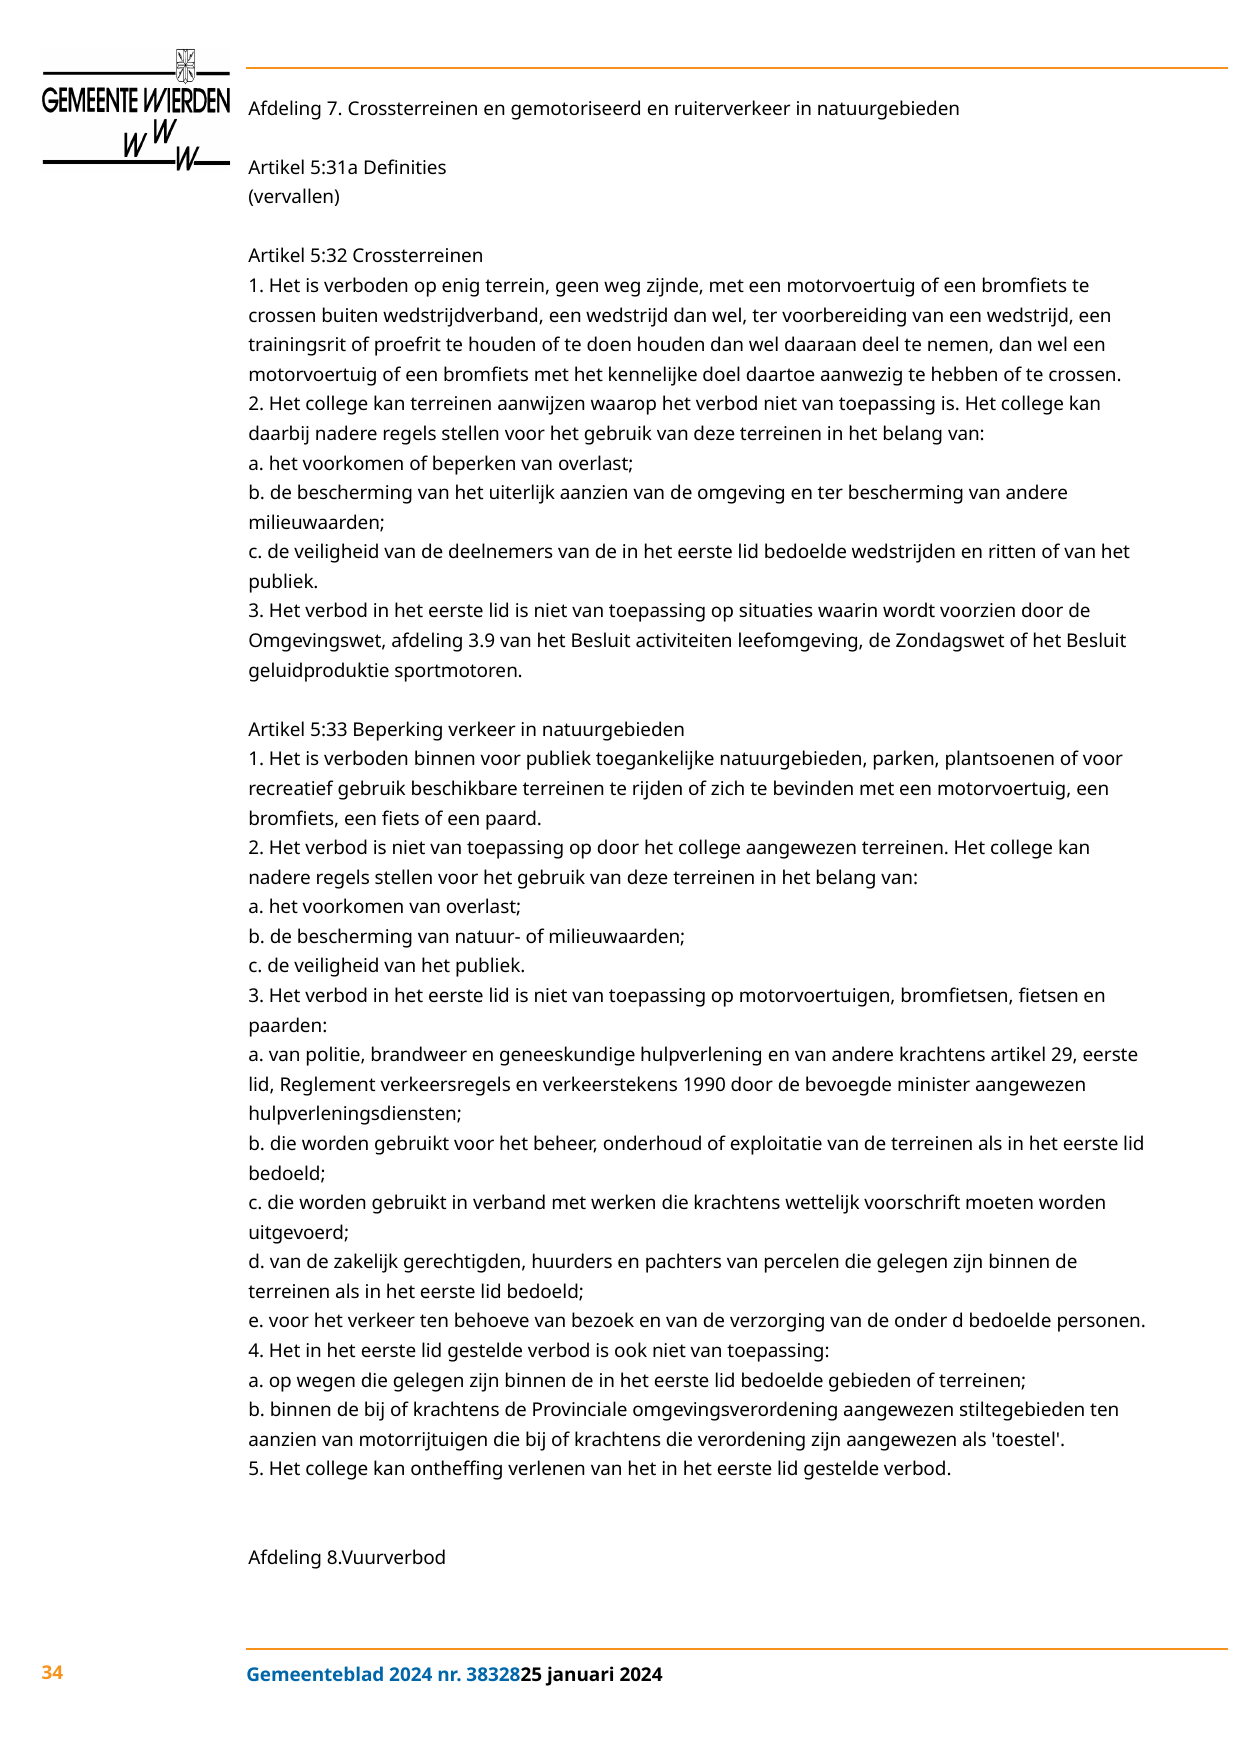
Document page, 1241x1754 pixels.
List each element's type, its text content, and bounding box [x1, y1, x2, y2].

text a. op wegen die gelegen zijn binnen de in het eerste lid bedoelde gebieden of terreinen; [248, 1367, 1152, 1393]
text Afdeling 7. Crossterreinen en gemotoriseerd en ruiterverkeer in natuurgebieden [248, 95, 1152, 121]
text 1. Het is verboden op enig terrein, geen weg zijnde, met een motorvoertuig of een bromfiets te crossen buiten wedstrijdverband, een wedstrijd dan wel, ter voorbereiding van een wedstrijd, een trainingsrit of proefrit te houden of te doen houden dan wel daaraan deel te nemen, dan wel een motorvoertuig of een bromfiets met het kennelijke doel daartoe aanwezig te hebben of te crossen. [248, 272, 1152, 387]
text 3. Het verbod in het eerste lid is niet van toepassing op motorvoertuigen, bromfietsen, fietsen en paarden: [248, 982, 1152, 1038]
text b. de bescherming van het uiterlijk aanzien van de omgeving en ter bescherming van andere milieuwaarden; [248, 479, 1152, 535]
text b. de bescherming van natuur- of milieuwaarden; [248, 923, 1152, 949]
text b. binnen de bij of krachtens de Provinciale omgevingsverordening aangewezen stiltegebieden ten aanzien van motorrijtuigen die bij of krachtens die verordening zijn aangewezen als 'toestel'. [248, 1396, 1152, 1452]
text Afdeling 8.Vuurverbod [248, 1544, 1152, 1570]
text d. van de zakelijk gerechtigden, huurders en pachters van percelen die gelegen zijn binnen de terreinen als in het eerste lid bedoeld; [248, 1248, 1152, 1304]
text Artikel 5:31a Definities [248, 154, 1152, 180]
text 5. Het college kan ontheffing verlenen van het in het eerste lid gestelde verbod. [248, 1456, 1152, 1481]
text a. van politie, brandweer en geneeskundige hulpverlening en van andere krachtens artikel 29, eerste lid, Reglement verkeersregels en verkeerstekens 1990 door de bevoegde minister aangewezen hulpverleningsdiensten; [248, 1041, 1152, 1126]
text Artikel 5:33 Beperking verkeer in natuurgebieden [248, 716, 1152, 742]
text 1. Het is verboden binnen voor publiek toegankelijke natuurgebieden, parken, plantsoenen of voor recreatief gebruik beschikbare terreinen te rijden of zich te bevinden met een motorvoertuig, een bromfiets, een fiets of een paard. [248, 746, 1152, 831]
text 4. Het in het eerste lid gestelde verbod is ook niet van toepassing: [248, 1337, 1152, 1363]
text 2. Het verbod is niet van toepassing op door het college aangewezen terreinen. Het college kan nadere regels stellen voor het gebruik van deze terreinen in het belang van: [248, 834, 1152, 890]
text c. de veiligheid van de deelnemers van de in het eerste lid bedoelde wedstrijden en ritten of van het publiek. [248, 538, 1152, 594]
text 2. Het college kan terreinen aanwijzen waarop het verbod niet van toepassing is. Het college kan daarbij nadere regels stellen voor het gebruik van deze terreinen in het belang van: [248, 391, 1152, 446]
text c. die worden gebruikt in verband met werken die krachtens wettelijk voorschrift moeten worden uitgevoerd; [248, 1189, 1152, 1245]
text b. die worden gebruikt voor het beheer, onderhoud of exploitatie van de terreinen als in het eerste lid bedoeld; [248, 1130, 1152, 1186]
text (vervallen) [248, 183, 1152, 209]
text a. het voorkomen of beperken van overlast; [248, 450, 1152, 476]
text e. voor het verkeer ten behoeve van bezoek en van de verzorging van de onder d bedoelde personen. [248, 1308, 1152, 1333]
text c. de veiligheid van het publiek. [248, 953, 1152, 978]
text a. het voorkomen van overlast; [248, 893, 1152, 919]
picture [41, 47, 231, 172]
text Artikel 5:32 Crossterreinen [248, 243, 1152, 268]
text 3. Het verbod in het eerste lid is niet van toepassing op situaties waarin wordt voorzien door de Omgevingswet, afdeling 3.9 van het Besluit activiteiten leefomgeving, de Zondagswet of het Besluit geluidproduktie sportmotoren. [248, 598, 1152, 683]
